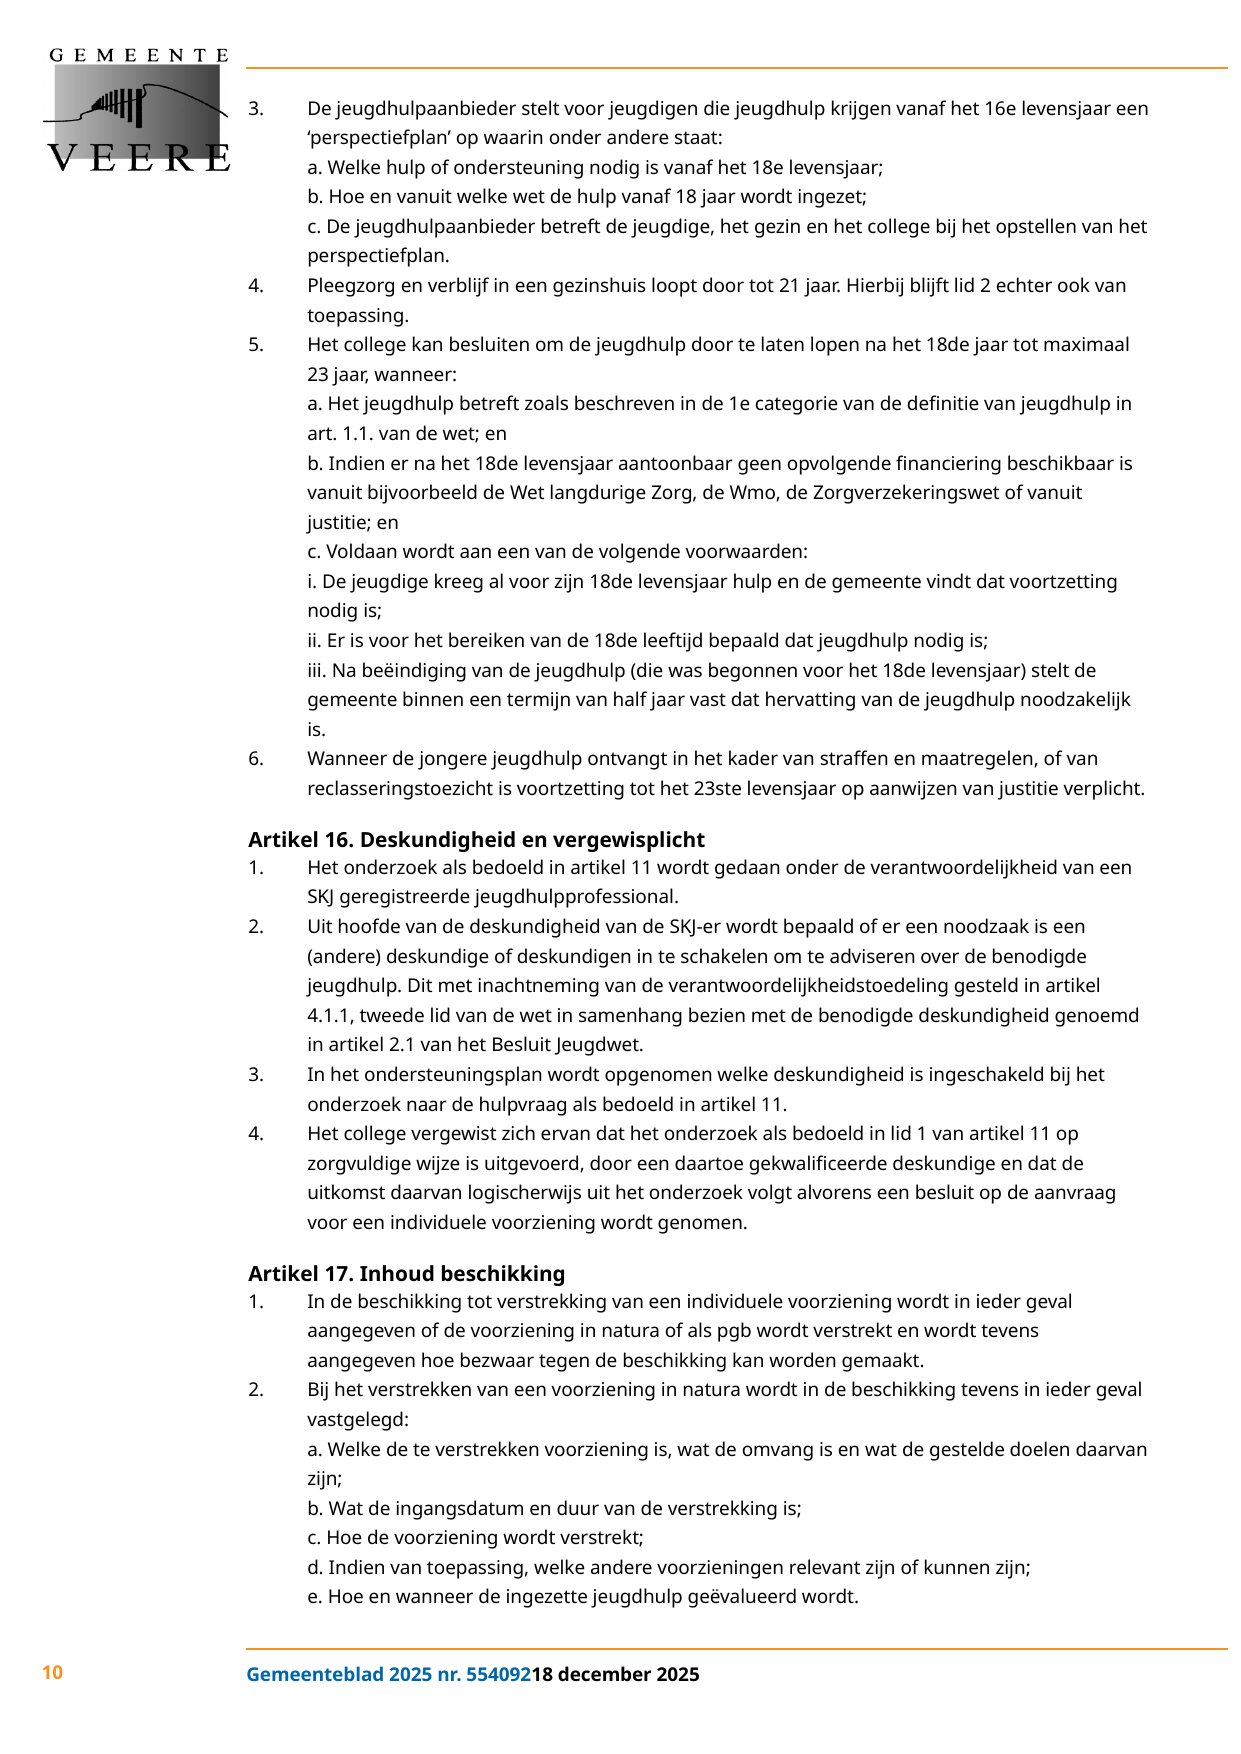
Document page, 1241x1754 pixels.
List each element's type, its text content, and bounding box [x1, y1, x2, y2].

list c. Voldaan wordt aan een van de volgende voorwaarden: [248, 538, 1152, 564]
picture [41, 47, 231, 172]
list In het ondersteuningsplan wordt opgenomen welke deskundigheid is ingeschakeld bij het onderzoek naar de hulpvraag als bedoeld in artikel 11. [248, 1061, 1152, 1116]
list In de beschikking tot verstrekking van een individuele voorziening wordt in ieder geval aangegeven of de voorziening in natura of als pgb wordt verstrekt en wordt tevens aangegeven hoe bezwaar tegen de beschikking kan worden gemaakt. [248, 1288, 1152, 1373]
list a. Welke hulp of ondersteuning nodig is vanaf het 18e levensjaar; [248, 154, 1152, 180]
list Het onderzoek als bedoeld in artikel 11 wordt gedaan onder de verantwoordelijkheid van een SKJ geregistreerde jeugdhulpprofessional. [248, 854, 1152, 909]
text Artikel 16. Deskundigheid en vergewisplicht [248, 826, 1152, 854]
list a. Het jeugdhulp betreft zoals beschreven in de 1e categorie van de definitie van jeugdhulp in art. 1.1. van de wet; en [248, 391, 1152, 446]
list c. Hoe de voorziening wordt verstrekt; [248, 1524, 1152, 1550]
list c. De jeugdhulpaanbieder betreft de jeugdige, het gezin en het college bij het opstellen van het perspectiefplan. [248, 213, 1152, 268]
list iii. Na beëindiging van de jeugdhulp (die was begonnen voor het 18de levensjaar) stelt de gemeente binnen een termijn van half jaar vast dat hervatting van de jeugdhulp noodzakelijk is. [248, 657, 1152, 742]
list e. Hoe en wanneer de ingezette jeugdhulp geëvalueerd wordt. [248, 1584, 1152, 1609]
text Artikel 17. Inhoud beschikking [248, 1259, 1152, 1288]
list Pleegzorg en verblijf in een gezinshuis loopt door tot 21 jaar. Hierbij blijft lid 2 echter ook van toepassing. [248, 272, 1152, 328]
list b. Indien er na het 18de levensjaar aantoonbaar geen opvolgende financiering beschikbaar is vanuit bijvoorbeeld de Wet langdurige Zorg, de Wmo, de Zorgverzekeringswet of vanuit justitie; en [248, 450, 1152, 535]
list d. Indien van toepassing, welke andere voorzieningen relevant zijn of kunnen zijn; [248, 1554, 1152, 1580]
list Bij het verstrekken van een voorziening in natura wordt in de beschikking tevens in ieder geval vastgelegd: [248, 1377, 1152, 1432]
list b. Hoe en vanuit welke wet de hulp vanaf 18 jaar wordt ingezet; [248, 183, 1152, 209]
list i. De jeugdige kreeg al voor zijn 18de levensjaar hulp en de gemeente vindt dat voortzetting nodig is; [248, 568, 1152, 623]
list b. Wat de ingangsdatum en duur van de verstrekking is; [248, 1495, 1152, 1521]
list Het college vergewist zich ervan dat het onderzoek als bedoeld in lid 1 van artikel 11 op zorgvuldige wijze is uitgevoerd, door een daartoe gekwalificeerde deskundige en dat de uitkomst daarvan logischerwijs uit het onderzoek volgt alvorens een besluit op de aanvraag voor een individuele voorziening wordt genomen. [248, 1120, 1152, 1235]
list De jeugdhulpaanbieder stelt voor jeugdigen die jeugdhulp krijgen vanaf het 16e levensjaar een ‘perspectiefplan’ op waarin onder andere staat: [248, 95, 1152, 150]
list a. Welke de te verstrekken voorziening is, wat de omvang is en wat de gestelde doelen daarvan zijn; [248, 1436, 1152, 1491]
list Het college kan besluiten om de jeugdhulp door te laten lopen na het 18de jaar tot maximaal 23 jaar, wanneer: [248, 331, 1152, 387]
list Wanneer de jongere jeugdhulp ontvangt in het kader van straffen en maatregelen, of van reclasseringstoezicht is voortzetting tot het 23ste levensjaar op aanwijzen van justitie verplicht. [248, 746, 1152, 801]
list Uit hoofde van de deskundigheid van de SKJ-er wordt bepaald of er een noodzaak is een (andere) deskundige of deskundigen in te schakelen om te adviseren over de benodigde jeugdhulp. Dit met inachtneming van de verantwoordelijkheidstoedeling gesteld in artikel 4.1.1, tweede lid van de wet in samenhang bezien met de benodigde deskundigheid genoemd in artikel 2.1 van het Besluit Jeugdwet. [248, 913, 1152, 1057]
list ii. Er is voor het bereiken van de 18de leeftijd bepaald dat jeugdhulp nodig is; [248, 627, 1152, 653]
